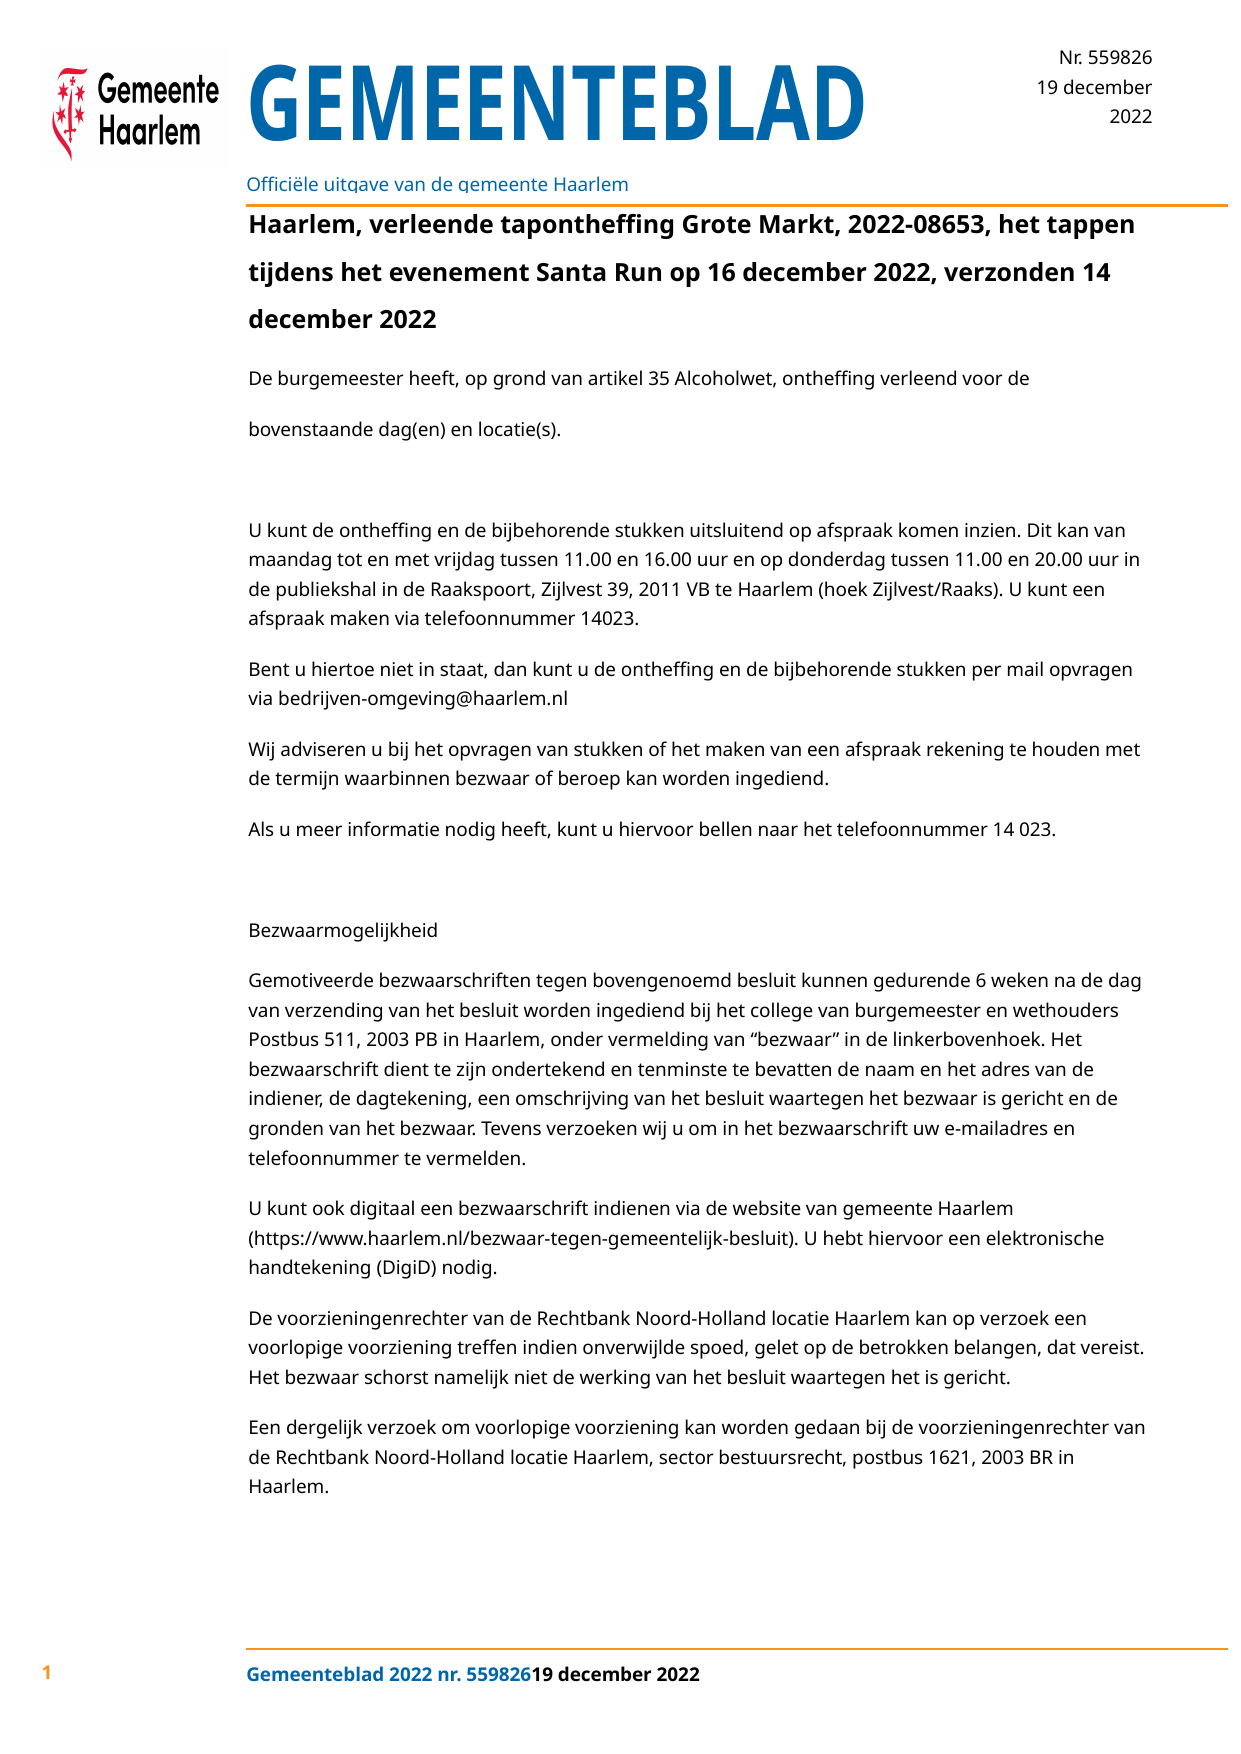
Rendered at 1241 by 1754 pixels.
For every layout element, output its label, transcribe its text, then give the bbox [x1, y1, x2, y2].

picture [41, 47, 231, 172]
text bovenstaande dag(en) en locatie(s). [248, 416, 1152, 442]
text U kunt de ontheffing en de bijbehorende stukken uitsluitend op afspraak komen inzien. Dit kan van maandag tot en met vrijdag tussen 11.00 en 16.00 uur en op donderdag tussen 11.00 en 20.00 uur in de publiekshal in de Raakspoort, Zijlvest 39, 2011 VB te Haarlem (hoek Zijlvest/Raaks). U kunt een afspraak maken via telefoonnummer 14023. [248, 517, 1152, 631]
text Bezwaarmogelijkheid [248, 917, 1152, 942]
text Een dergelijk verzoek om voorlopige voorziening kan worden gedaan bij de voorzieningenrechter van de Rechtbank Noord-Holland locatie Haarlem, sector bestuursrecht, postbus 1621, 2003 BR in Haarlem. [248, 1414, 1152, 1499]
text Wij adviseren u bij het opvragen van stukken of het maken van een afspraak rekening te houden met de termijn waarbinnen bezwaar of beroep kan worden ingediend. [248, 736, 1152, 791]
text Haarlem, verleende tapontheffing Grote Markt, 2022-08653, het tappen tijdens het evenement Santa Run op 16 december 2022, verzonden 14 december 2022 [248, 207, 1152, 336]
text U kunt ook digitaal een bezwaarschrift indienen via de website van gemeente Haarlem (https://www.haarlem.nl/bezwaar-tegen-gemeentelijk-besluit). U hebt hiervoor een elektronische handtekening (DigiD) nodig. [248, 1195, 1152, 1280]
text Als u meer informatie nodig heeft, kunt u hiervoor bellen naar het telefoonnummer 14 023. [248, 816, 1152, 842]
text De voorzieningenrechter van de Rechtbank Noord-Holland locatie Haarlem kan op verzoek een voorlopige voorziening treffen indien onverwijlde spoed, gelet op de betrokken belangen, dat vereist. Het bezwaar schorst namelijk niet de werking van het besluit waartegen het is gericht. [248, 1305, 1152, 1389]
text Gemotiveerde bezwaarschriften tegen bovengenoemd besluit kunnen gedurende 6 weken na de dag van verzending van het besluit worden ingediend bij het college van burgemeester en wethouders Postbus 511, 2003 PB in Haarlem, onder vermelding van “bezwaar” in de linkerbovenhoek. Het bezwaarschrift dient te zijn ondertekend en tenminste te bevatten de naam en het adres van de indiener, de dagtekening, een omschrijving van het besluit waartegen het bezwaar is gericht en de gronden van het bezwaar. Tevens verzoeken wij u om in het bezwaarschrift uw e-mailadres en telefoonnummer te vermelden. [248, 967, 1152, 1170]
text Bent u hiertoe niet in staat, dan kunt u de ontheffing en de bijbehorende stukken per mail opvragen via bedrijven-omgeving@haarlem.nl [248, 656, 1152, 711]
text De burgemeester heeft, op grond van artikel 35 Alcoholwet, ontheffing verleend voor de [248, 366, 1152, 391]
